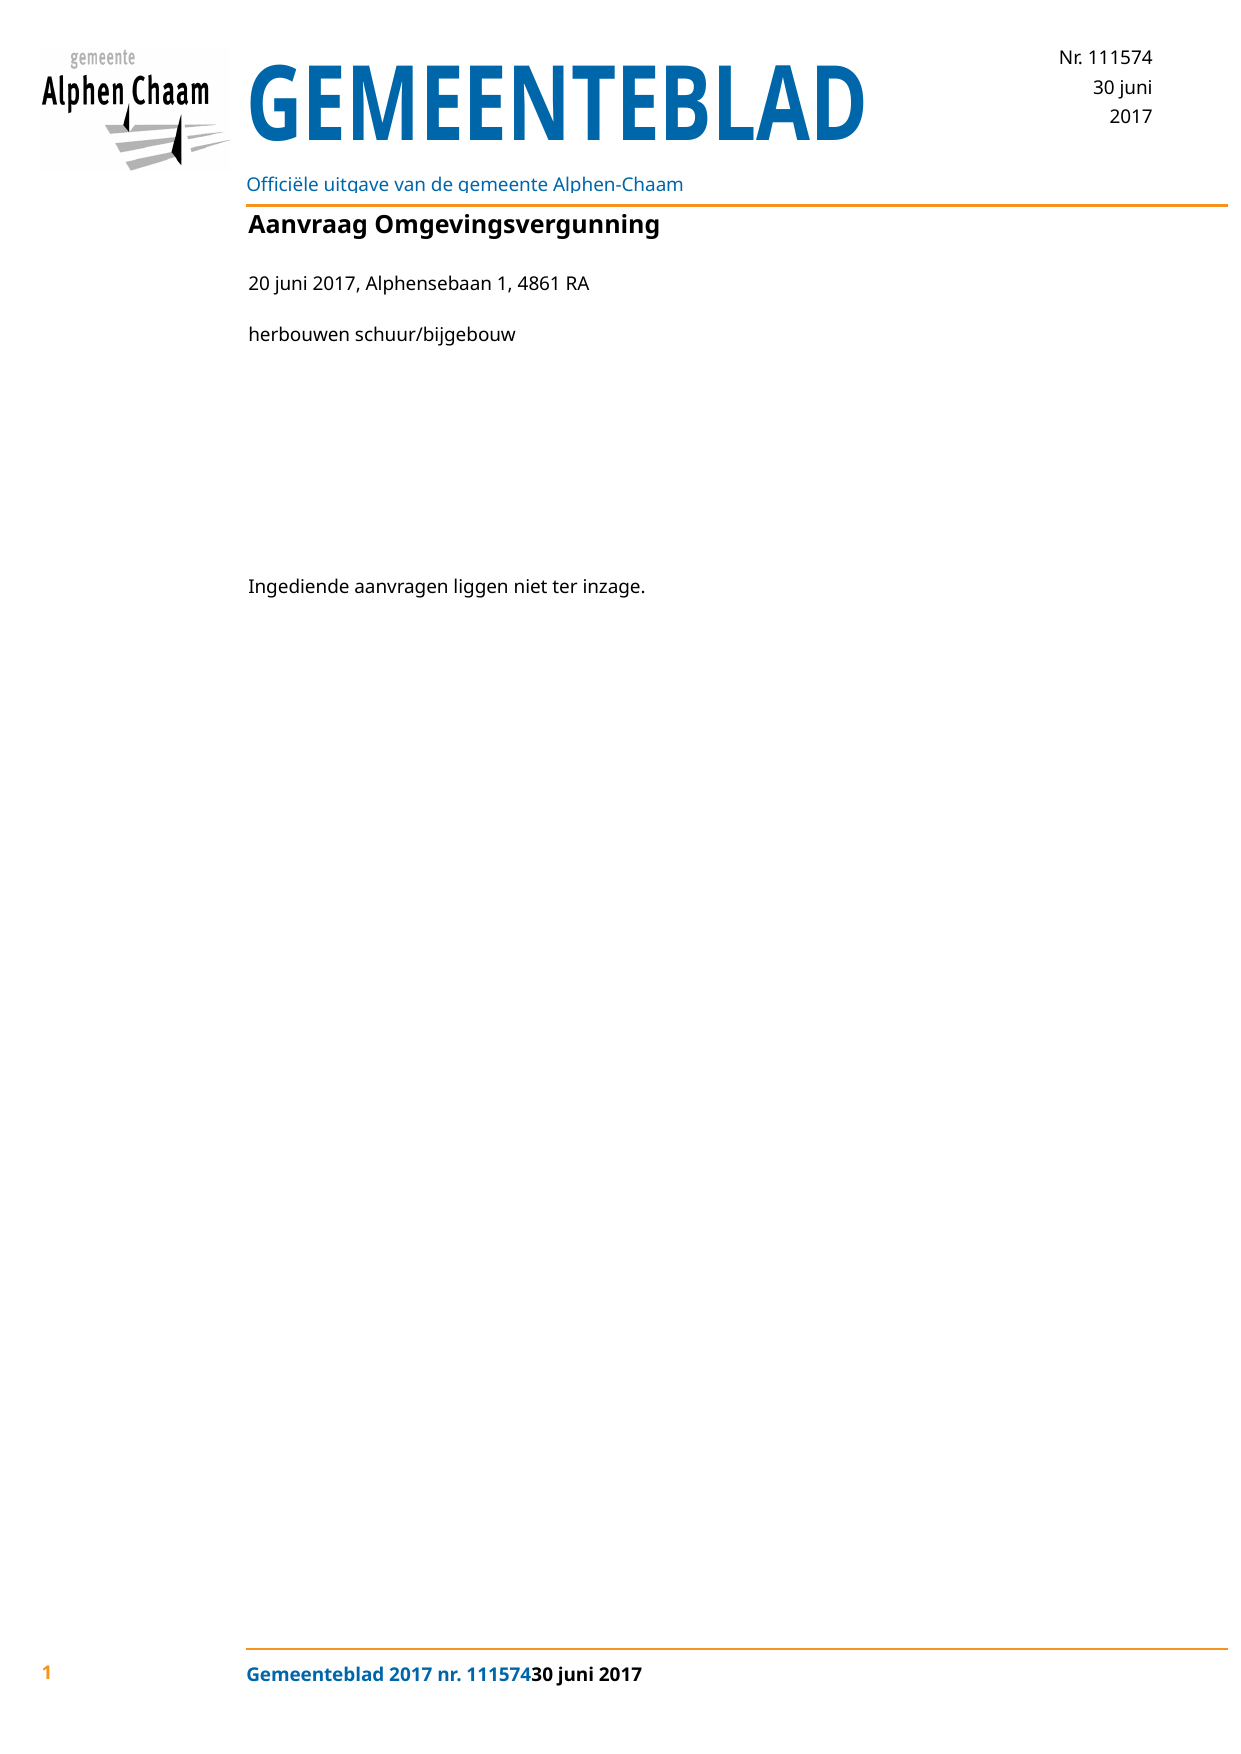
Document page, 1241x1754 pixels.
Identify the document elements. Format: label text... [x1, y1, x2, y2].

text herbouwen schuur/bijgebouw [248, 321, 1152, 346]
text Aanvraag Omgevingsvergunning [248, 207, 1152, 241]
text Ingediende aanvragen liggen niet ter inzage. [248, 573, 1152, 598]
text 20 juni 2017, Alphensebaan 1, 4861 RA [248, 270, 1152, 296]
picture [41, 47, 231, 172]
